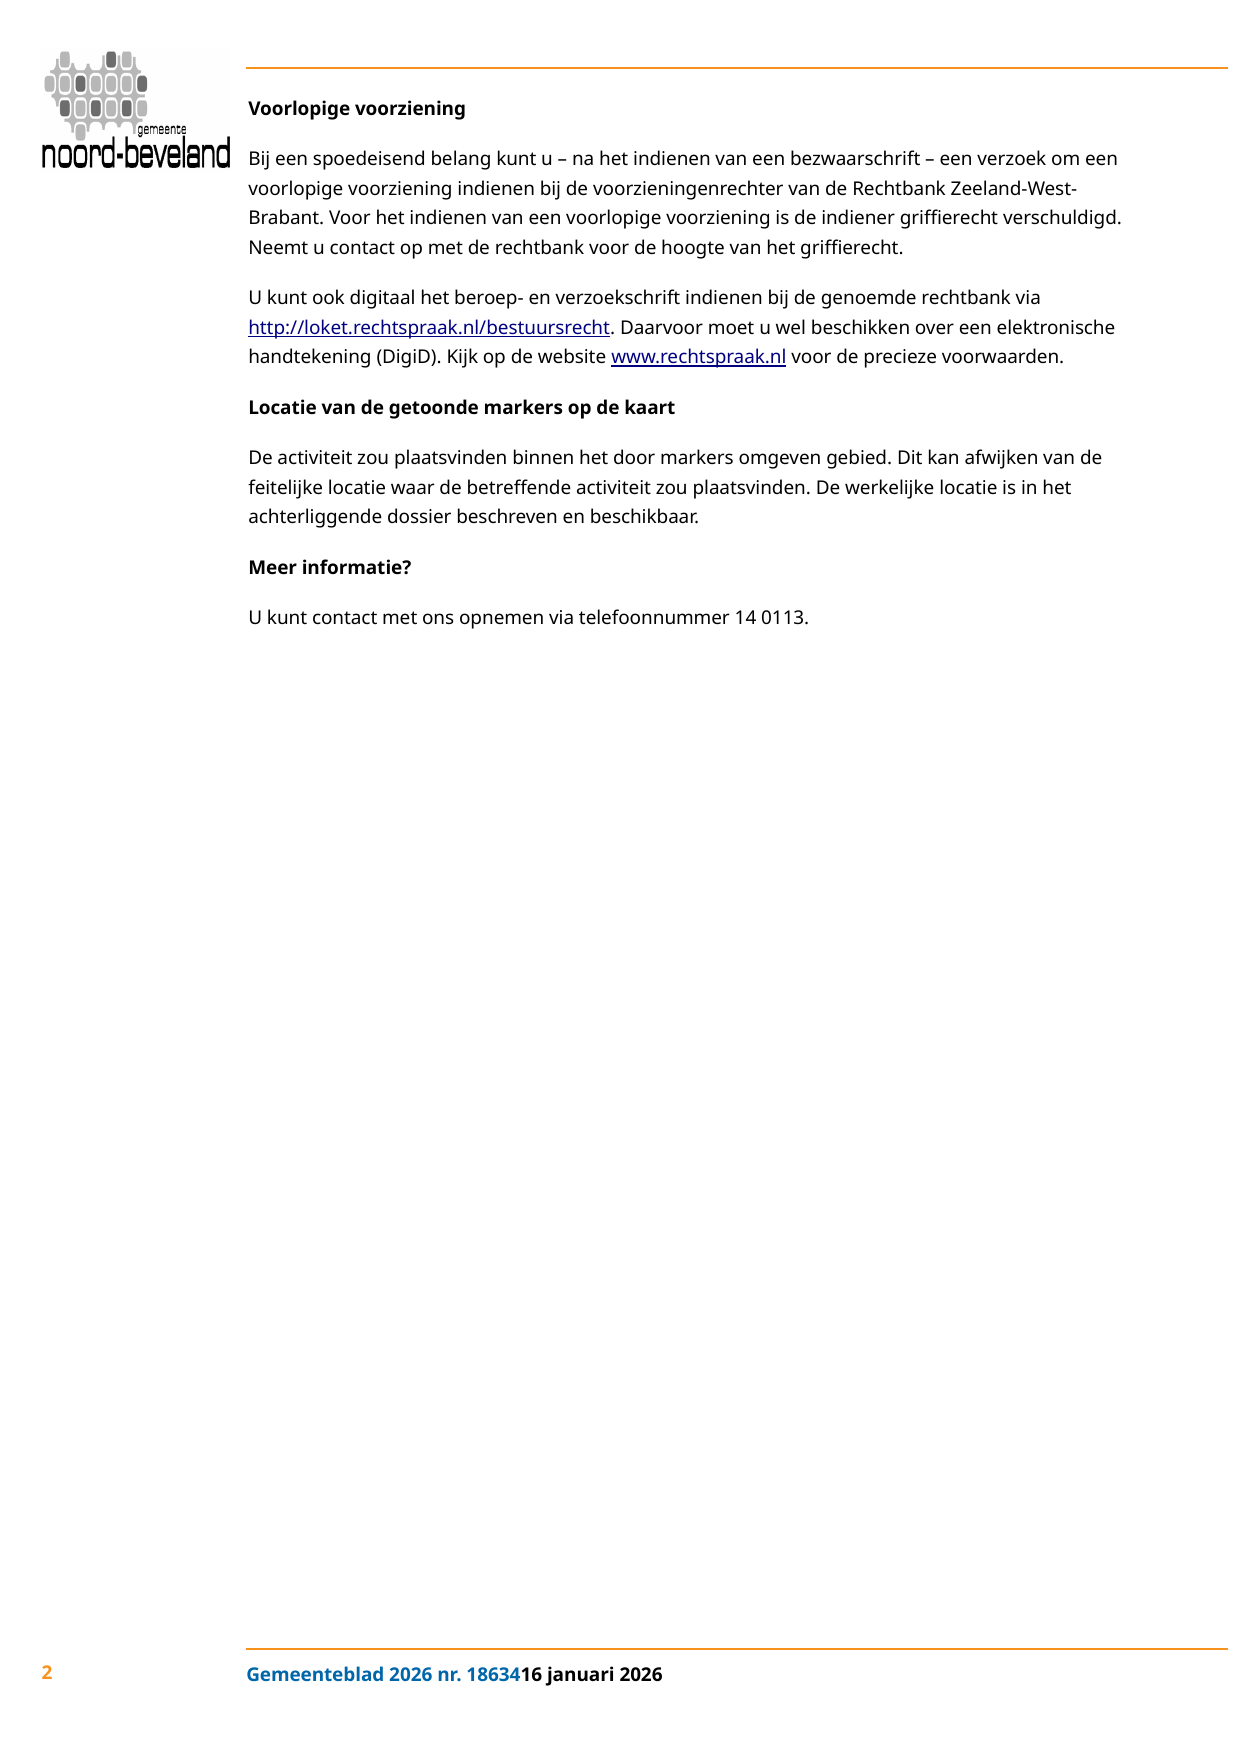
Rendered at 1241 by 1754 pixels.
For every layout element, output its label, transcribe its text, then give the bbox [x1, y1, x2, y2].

text Locatie van de getoonde markers op de kaart [248, 394, 1152, 420]
text Bij een spoedeisend belang kunt u – na het indienen van een bezwaarschrift – een verzoek om een voorlopige voorziening indienen bij de voorzieningenrechter van de Rechtbank Zeeland-West-Brabant. Voor het indienen van een voorlopige voorziening is de indiener griffierecht verschuldigd. Neemt u contact op met de rechtbank voor de hoogte van het griffierecht. [248, 145, 1152, 260]
text U kunt contact met ons opnemen via telefoonnummer 14 0113. [248, 604, 1152, 630]
text Meer informatie? [248, 554, 1152, 580]
text De activiteit zou plaatsvinden binnen het door markers omgeven gebied. Dit kan afwijken van de feitelijke locatie waar de betreffende activiteit zou plaatsvinden. De werkelijke locatie is in het achterliggende dossier beschreven en beschikbaar. [248, 444, 1152, 529]
text U kunt ook digitaal het beroep- en verzoekschrift indienen bij de genoemde rechtbank via http://loket.rechtspraak.nl/bestuursrecht. Daarvoor moet u wel beschikken over een elektronische handtekening (DigiD). Kijk op de website www.rechtspraak.nl voor de precieze voorwaarden. [248, 284, 1152, 369]
picture [41, 47, 231, 172]
text Voorlopige voorziening [248, 95, 1152, 121]
